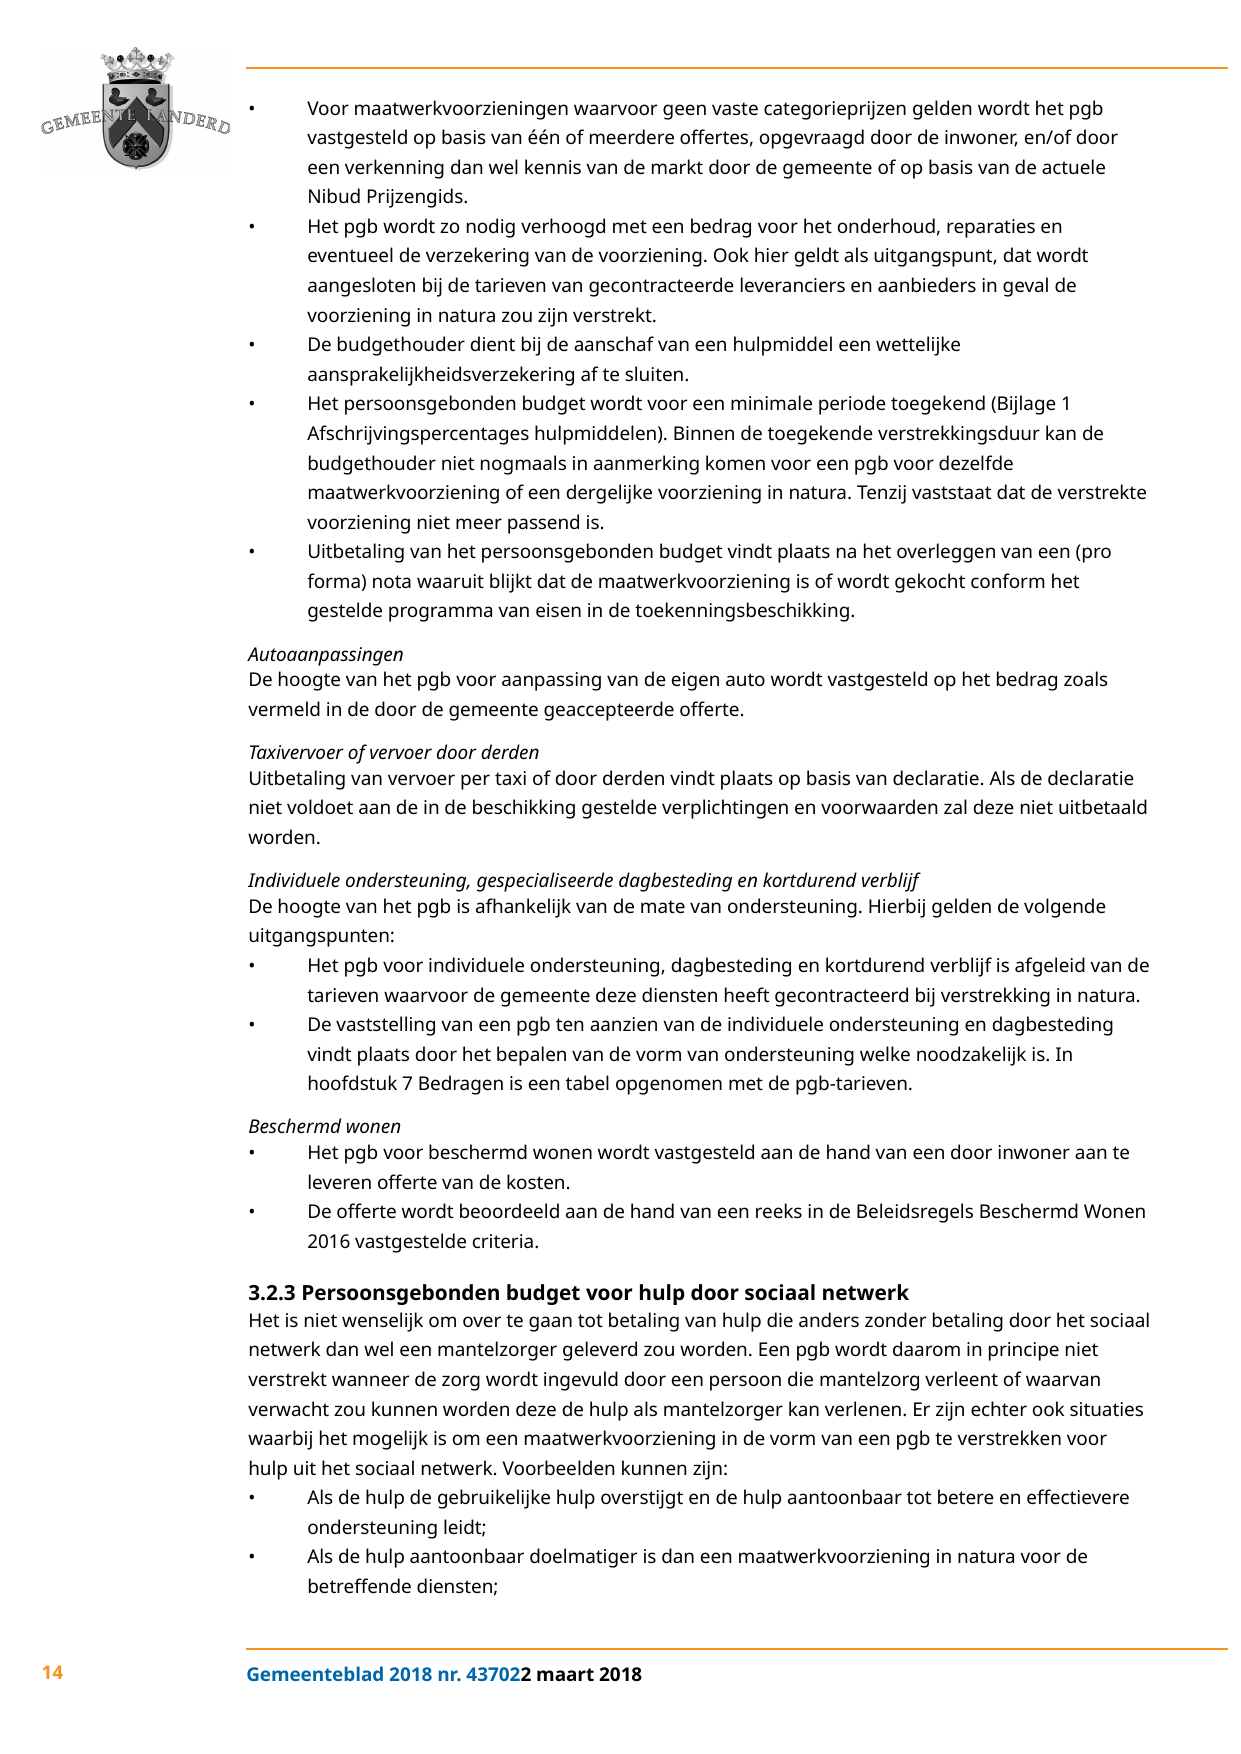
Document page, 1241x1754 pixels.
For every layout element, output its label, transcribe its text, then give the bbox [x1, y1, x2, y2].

list Als de hulp de gebruikelijke hulp overstijgt en de hulp aantoonbaar tot betere en effectievere ondersteuning leidt; [248, 1484, 1152, 1540]
text De hoogte van het pgb is afhankelijk van de mate van ondersteuning. Hierbij gelden de volgende uitgangspunten: [248, 893, 1152, 948]
list De vaststelling van een pgb ten aanzien van de individuele ondersteuning en dagbesteding vindt plaats door het bepalen van de vorm van ondersteuning welke noodzakelijk is. In hoofdstuk 7 Bedragen is een tabel opgenomen met de pgb-tarieven. [248, 1011, 1152, 1096]
list Het pgb wordt zo nodig verhoogd met een bedrag voor het onderhoud, reparaties en eventueel de verzekering van de voorziening. Ook hier geldt als uitgangspunt, dat wordt aangesloten bij de tarieven van gecontracteerde leveranciers en aanbieders in geval de voorziening in natura zou zijn verstrekt. [248, 213, 1152, 328]
list Het pgb voor individuele ondersteuning, dagbesteding en kortdurend verblijf is afgeleid van de tarieven waarvoor de gemeente deze diensten heeft gecontracteerd bij verstrekking in natura. [248, 952, 1152, 1007]
list Voor maatwerkvoorzieningen waarvoor geen vaste categorieprijzen gelden wordt het pgb vastgesteld op basis van één of meerdere offertes, opgevraagd door de inwoner, en/of door een verkenning dan wel kennis van de markt door de gemeente of op basis van de actuele Nibud Prijzengids. [248, 95, 1152, 209]
picture [41, 47, 231, 172]
list Uitbetaling van het persoonsgebonden budget vindt plaats na het overleggen van een (pro forma) nota waaruit blijkt dat de maatwerkvoorziening is of wordt gekocht conform het gestelde programma van eisen in de toekenningsbeschikking. [248, 538, 1152, 623]
text Het is niet wenselijk om over te gaan tot betaling van hulp die anders zonder betaling door het sociaal netwerk dan wel een mantelzorger geleverd zou worden. Een pgb wordt daarom in principe niet verstrekt wanneer de zorg wordt ingevuld door een persoon die mantelzorg verleent of waarvan verwacht zou kunnen worden deze de hulp als mantelzorger kan verlenen. Er zijn echter ook situaties waarbij het mogelijk is om een maatwerkvoorziening in de vorm van een pgb te verstrekken voor hulp uit het sociaal netwerk. Voorbeelden kunnen zijn: [248, 1307, 1152, 1481]
text Autoaanpassingen [248, 641, 1152, 667]
text De hoogte van het pgb voor aanpassing van de eigen auto wordt vastgesteld op het bedrag zoals vermeld in de door de gemeente geaccepteerde offerte. [248, 667, 1152, 722]
list De offerte wordt beoordeeld aan de hand van een reeks in de Beleidsregels Beschermd Wonen 2016 vastgestelde criteria. [248, 1198, 1152, 1254]
text Individuele ondersteuning, gespecialiseerde dagbesteding en kortdurend verblijf [248, 867, 1152, 893]
list Het persoonsgebonden budget wordt voor een minimale periode toegekend (Bijlage 1 Afschrijvingspercentages hulpmiddelen). Binnen de toegekende verstrekkingsduur kan de budgethouder niet nogmaals in aanmerking komen voor een pgb voor dezelfde maatwerkvoorziening of een dergelijke voorziening in natura. Tenzij vaststaat dat de verstrekte voorziening niet meer passend is. [248, 391, 1152, 535]
text Uitbetaling van vervoer per taxi of door derden vindt plaats op basis van declaratie. Als de declaratie niet voldoet aan de in de beschikking gestelde verplichtingen en voorwaarden zal deze niet uitbetaald worden. [248, 765, 1152, 850]
list De budgethouder dient bij de aanschaf van een hulpmiddel een wettelijke aansprakelijkheidsverzekering af te sluiten. [248, 331, 1152, 387]
text 3.2.3 Persoonsgebonden budget voor hulp door sociaal netwerk [248, 1278, 1152, 1307]
text Taxivervoer of vervoer door derden [248, 739, 1152, 765]
text Beschermd wonen [248, 1114, 1152, 1139]
list Als de hulp aantoonbaar doelmatiger is dan een maatwerkvoorziening in natura voor de betreffende diensten; [248, 1544, 1152, 1599]
list Het pgb voor beschermd wonen wordt vastgesteld aan de hand van een door inwoner aan te leveren offerte van de kosten. [248, 1139, 1152, 1195]
